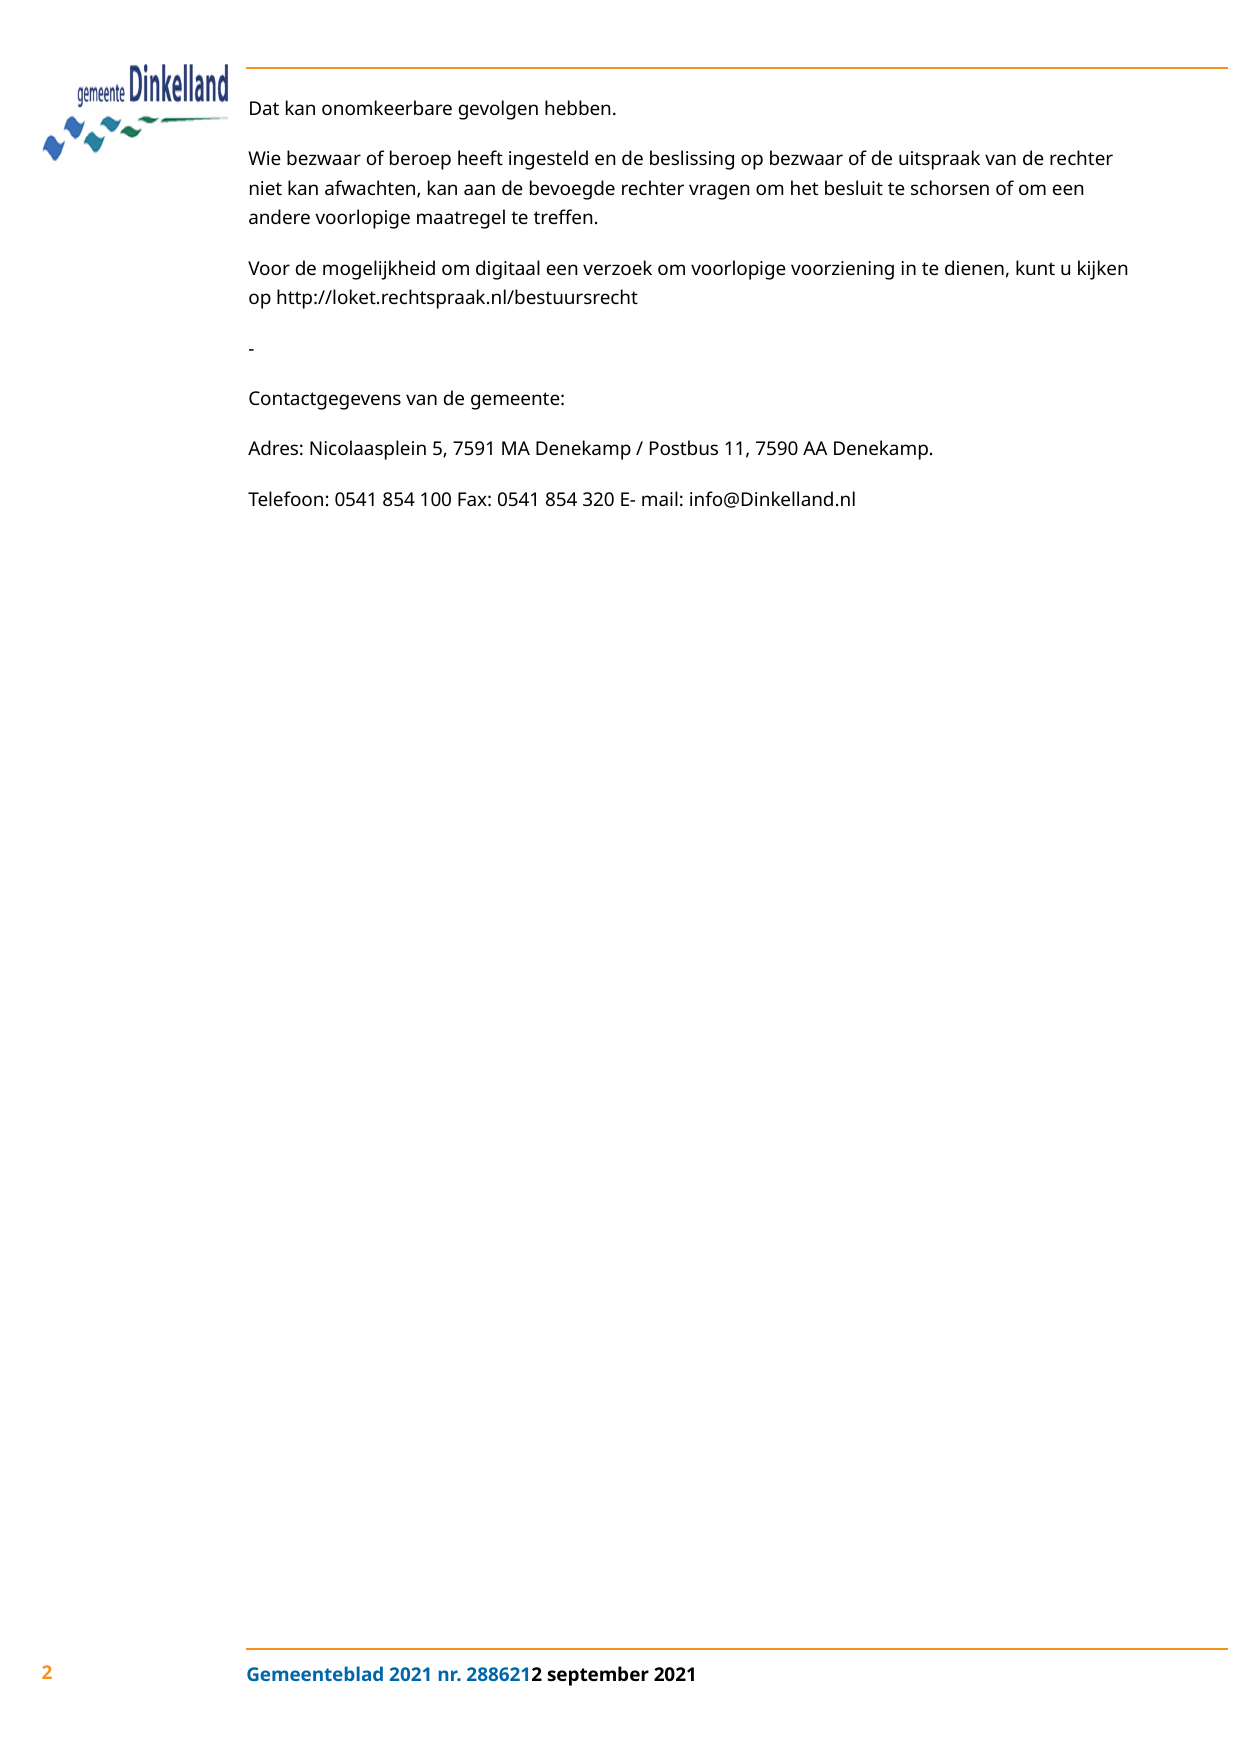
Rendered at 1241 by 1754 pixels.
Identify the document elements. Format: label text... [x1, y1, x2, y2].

text Telefoon: 0541 854 100 Fax: 0541 854 320 E- mail: info@Dinkelland.nl [248, 486, 1152, 512]
text Voor de mogelijkheid om digitaal een verzoek om voorlopige voorziening in te dienen, kunt u kijken op http://loket.rechtspraak.nl/bestuursrecht [248, 255, 1152, 310]
text Dat kan onomkeerbare gevolgen hebben. [248, 95, 1152, 121]
text Wie bezwaar of beroep heeft ingesteld en de beslissing op bezwaar of de uitspraak van de rechter niet kan afwachten, kan aan de bevoegde rechter vragen om het besluit te schorsen of om een andere voorlopige maatregel te treffen. [248, 145, 1152, 230]
text Adres: Nicolaasplein 5, 7591 MA Denekamp / Postbus 11, 7590 AA Denekamp. [248, 436, 1152, 461]
text Contactgegevens van de gemeente: [248, 385, 1152, 411]
text - [248, 335, 1152, 361]
picture [41, 47, 231, 172]
